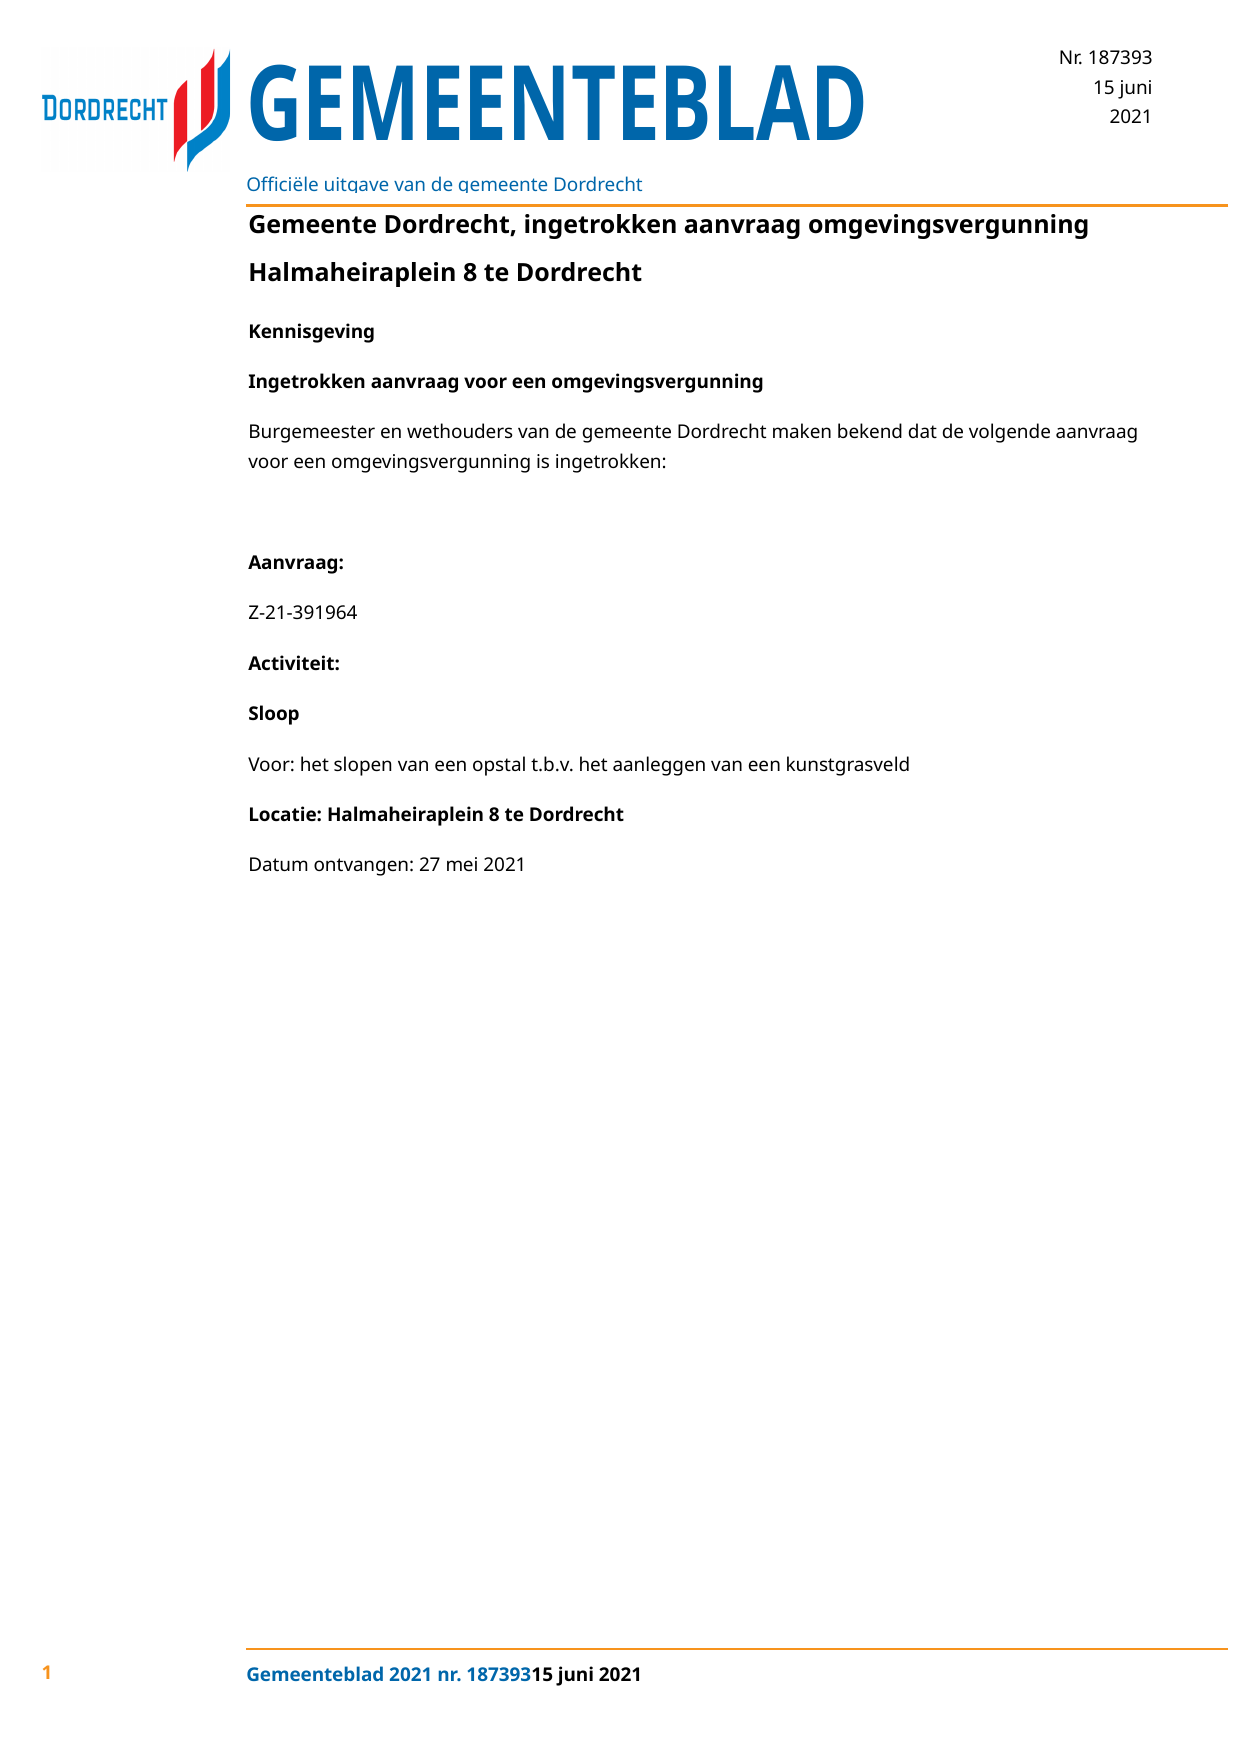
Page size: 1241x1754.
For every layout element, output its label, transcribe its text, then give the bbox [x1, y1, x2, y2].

text Activiteit: [248, 650, 1152, 676]
text Aanvraag: [248, 549, 1152, 575]
text Locatie: Halmaheiraplein 8 te Dordrecht [248, 801, 1152, 827]
text Ingetrokken aanvraag voor een omgevingsvergunning [248, 368, 1152, 394]
text Sloop [248, 700, 1152, 726]
text Burgemeester en wethouders van de gemeente Dordrecht maken bekend dat de volgende aanvraag voor een omgevingsvergunning is ingetrokken: [248, 419, 1152, 474]
text Z-21-391964 [248, 599, 1152, 625]
text Voor: het slopen van een opstal t.b.v. het aanleggen van een kunstgrasveld [248, 751, 1152, 777]
text Kennisgeving [248, 318, 1152, 344]
picture [41, 47, 231, 172]
text Gemeente Dordrecht, ingetrokken aanvraag omgevingsvergunning Halmaheiraplein 8 te Dordrecht [248, 207, 1152, 288]
text Datum ontvangen: 27 mei 2021 [248, 852, 1152, 877]
